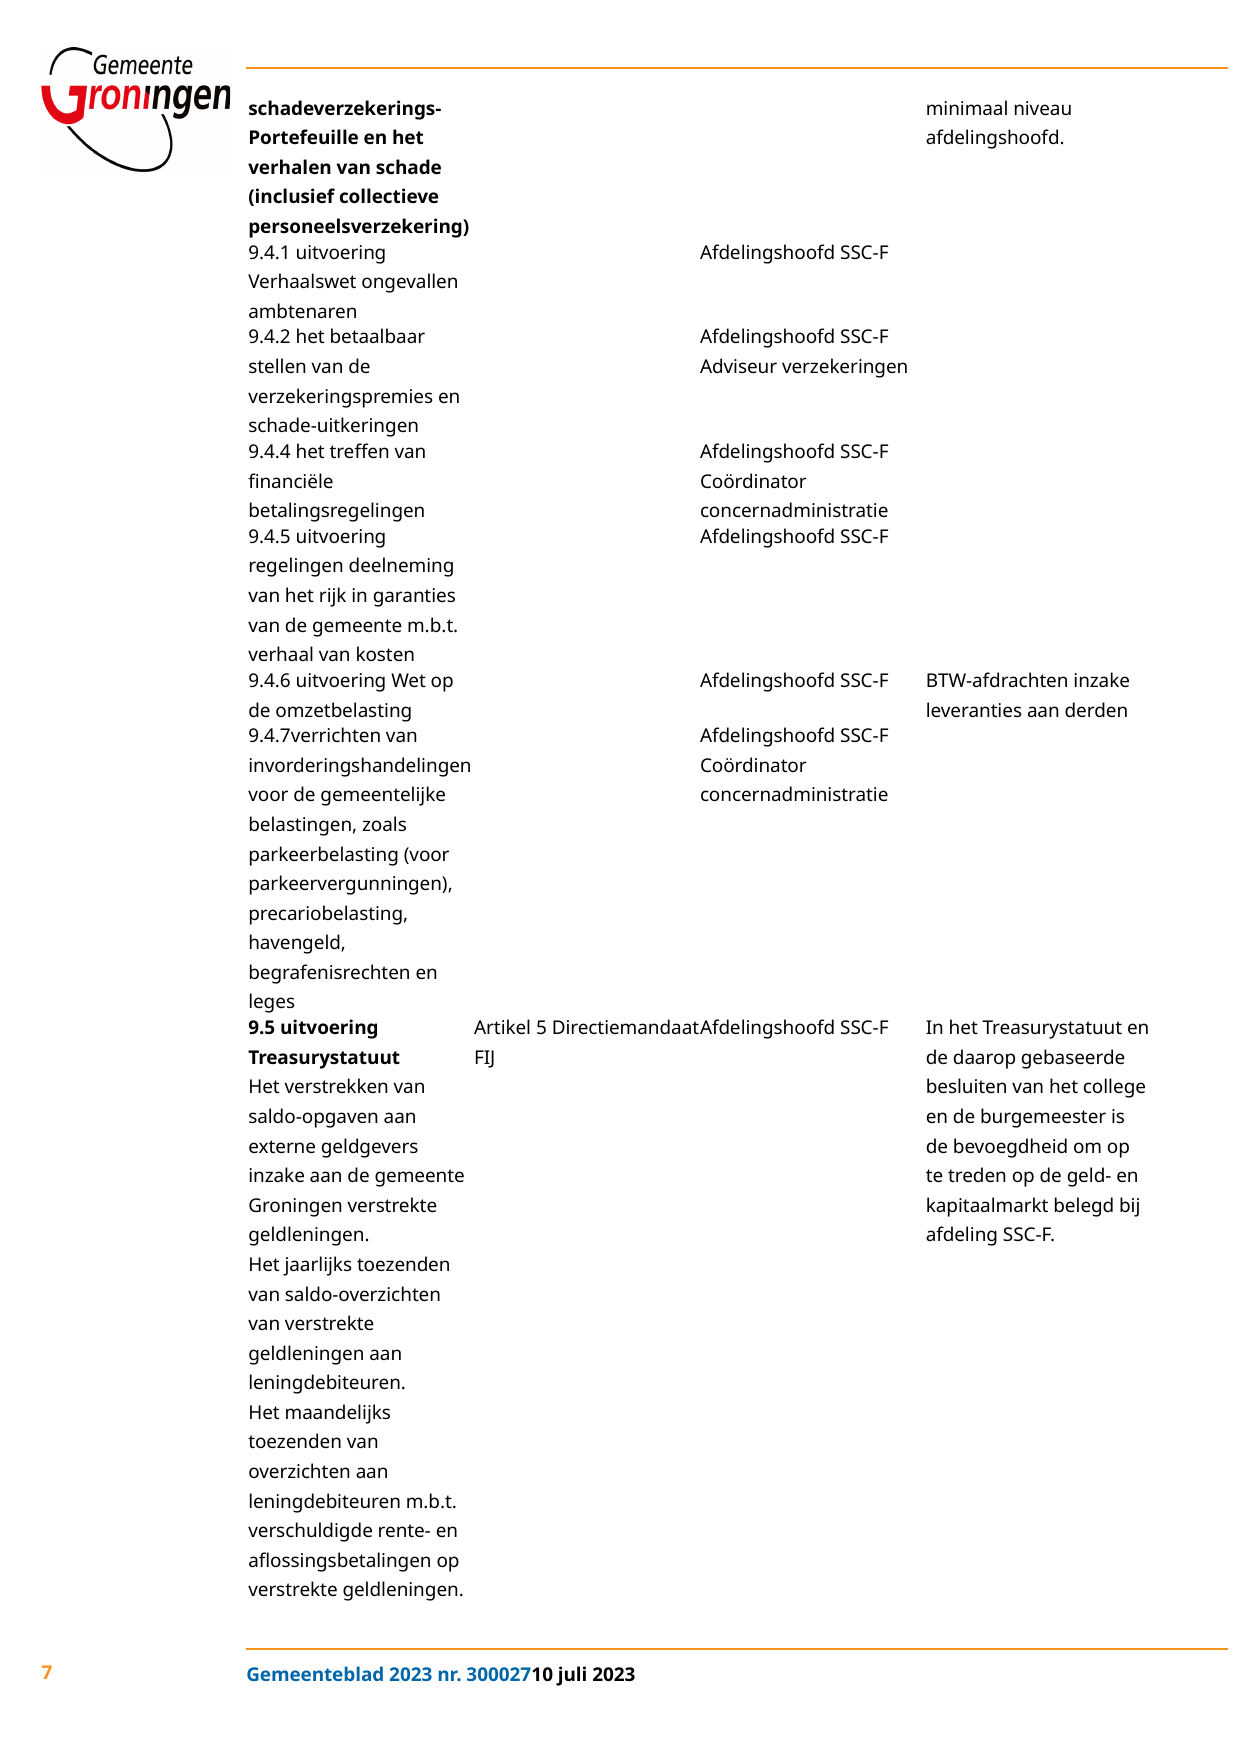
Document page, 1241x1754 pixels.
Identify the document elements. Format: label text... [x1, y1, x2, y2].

table_cell [474, 523, 700, 667]
table_cell Afdelingshoofd SSC-F Adviseur verzekeringen [700, 324, 926, 438]
table_cell 9.4.1 uitvoering Verhaalswet ongevallen ambtenaren [248, 239, 474, 324]
table_cell 9.4.5 uitvoering regelingen deelneming van het rijk in garanties van de gemeente m.b.t. verhaal van kosten [248, 523, 474, 667]
table_cell 9.4.2 het betaalbaar stellen van de verzekeringspremies en schade-uitkeringen [248, 324, 474, 438]
table_cell [474, 95, 700, 239]
table_cell [474, 438, 700, 523]
table_cell 9.4.4 het treffen van financiële betalingsregelingen [248, 438, 474, 523]
table_cell [474, 723, 700, 1014]
table_cell 9.5 uitvoering Treasurystatuut Het verstrekken van saldo-opgaven aan externe geldgevers inzake aan de gemeente Groningen verstrekte geldleningen. Het jaarlijks toezenden van saldo-overzichten van verstrekte geldleningen aan leningdebiteuren. Het maandelijks toezenden van overzichten aan leningdebiteuren m.b.t. verschuldigde rente- en aflossingsbetalingen op verstrekte geldleningen. [248, 1015, 474, 1602]
table_cell schadeverzekerings- Portefeuille en het verhalen van schade (inclusief collectieve personeelsverzekering) [248, 95, 474, 239]
table_cell [474, 667, 700, 722]
table_cell Afdelingshoofd SSC-F [700, 523, 926, 667]
table_cell [926, 239, 1152, 324]
table_cell minimaal niveau afdelingshoofd. [926, 95, 1152, 239]
table_cell [926, 723, 1152, 1014]
table_cell [474, 324, 700, 438]
table_cell BTW-afdrachten inzake leveranties aan derden [926, 667, 1152, 722]
table_cell [474, 239, 700, 324]
picture [41, 47, 231, 172]
table_cell Afdelingshoofd SSC-F [700, 667, 926, 722]
table_cell 9.4.6 uitvoering Wet op de omzetbelasting [248, 667, 474, 722]
table_cell [700, 95, 926, 239]
table_cell Afdelingshoofd SSC-F Coördinator concernadministratie [700, 723, 926, 1014]
table_cell [926, 438, 1152, 523]
table_cell 9.4.7verrichten van invorderingshandelingen voor de gemeentelijke belastingen, zoals parkeerbelasting (voor parkeervergunningen), precariobelasting, havengeld, begrafenisrechten en leges [248, 723, 474, 1014]
table_cell Afdelingshoofd SSC-F Coördinator concernadministratie [700, 438, 926, 523]
table_cell Afdelingshoofd SSC-F [700, 239, 926, 324]
table_cell In het Treasurystatuut en de daarop gebaseerde besluiten van het college en de burgemeester is de bevoegdheid om op te treden op de geld- en kapitaalmarkt belegd bij afdeling SSC-F. [926, 1015, 1152, 1602]
table_cell Artikel 5 Directiemandaat FIJ [474, 1015, 700, 1602]
table_cell [926, 324, 1152, 438]
table_cell Afdelingshoofd SSC-F [700, 1015, 926, 1602]
table_cell [926, 523, 1152, 667]
